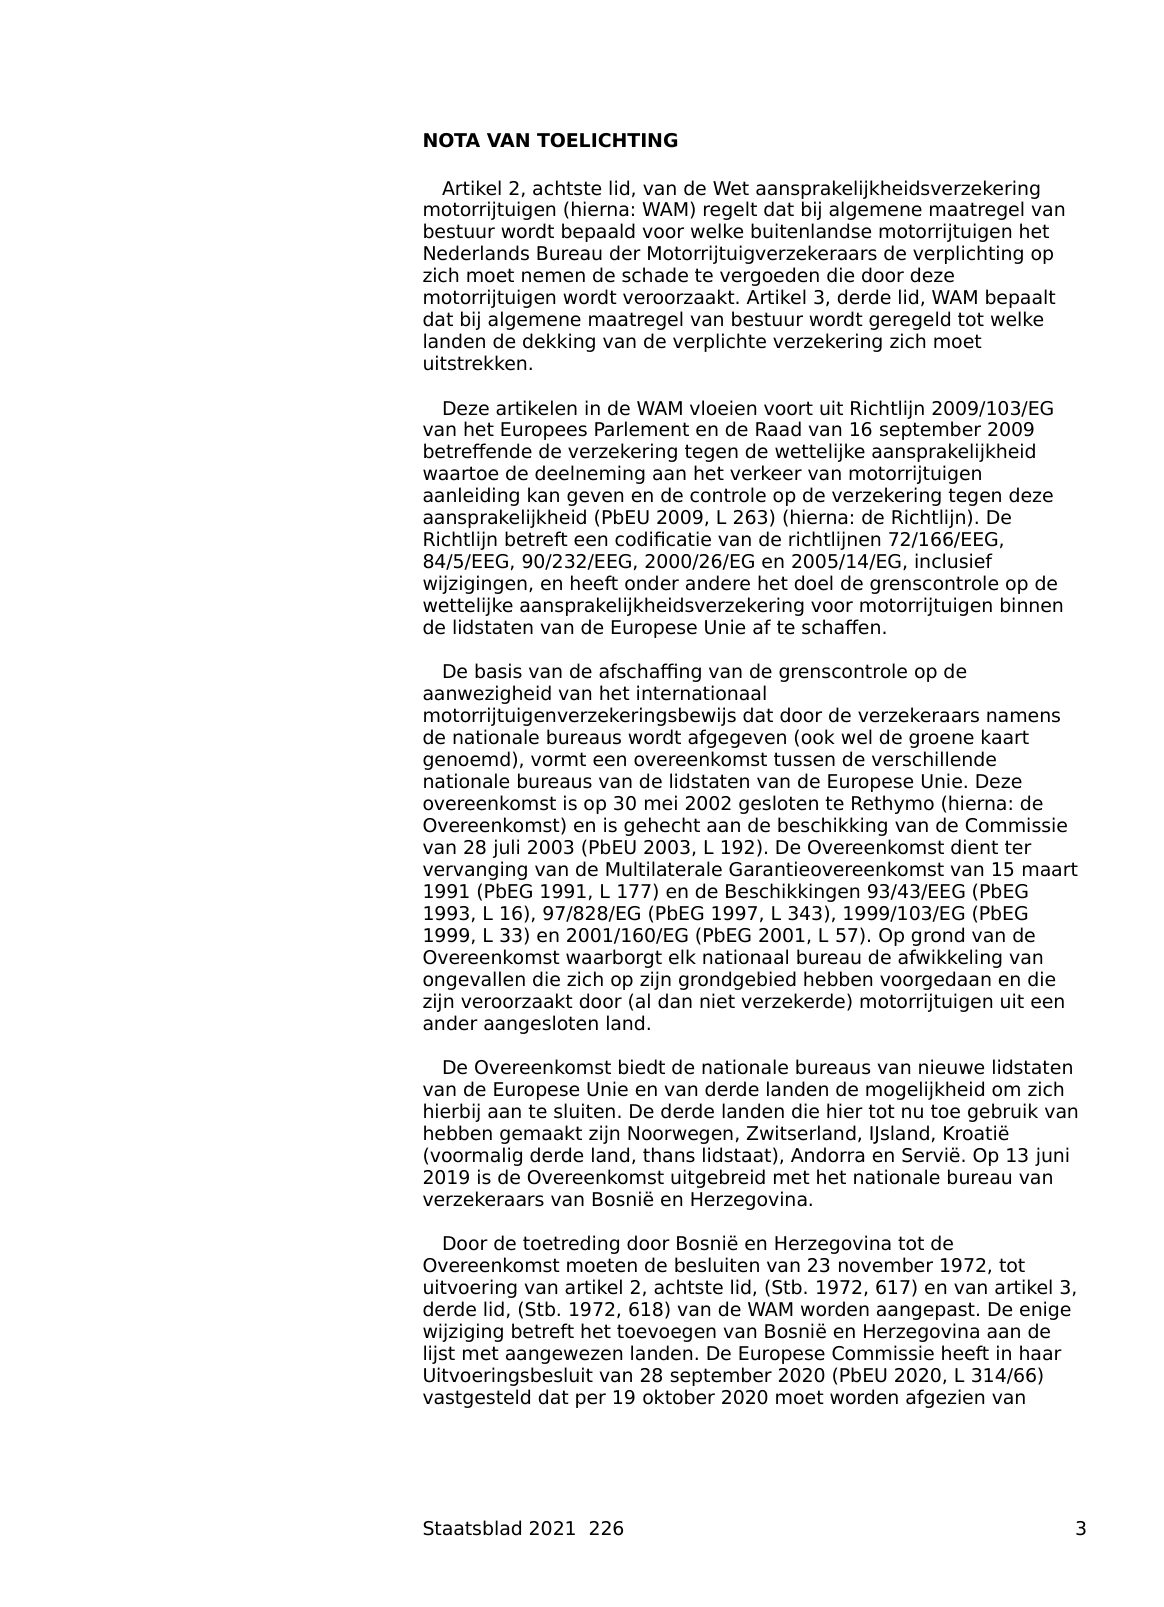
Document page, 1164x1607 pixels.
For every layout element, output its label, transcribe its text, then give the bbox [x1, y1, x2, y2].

text Door de toetreding door Bosnië en Herzegovina tot de Overeenkomst moeten de besluiten van 23 november 1972, tot uitvoering van artikel 2, achtste lid, (Stb. 1972, 617) en van artikel 3, derde lid, (Stb. 1972, 618) van de WAM worden aangepast. De enige wijziging betreft het toevoegen van Bosnië en Herzegovina aan de lijst met aangewezen landen. De Europese Commissie heeft in haar Uitvoeringsbesluit van 28 september 2020 (PbEU 2020, L 314/66) vastgesteld dat per 19 oktober 2020 moet worden afgezien van [422, 1233, 1087, 1409]
text De Overeenkomst biedt de nationale bureaus van nieuwe lidstaten van de Europese Unie en van derde landen de mogelijkheid om zich hierbij aan te sluiten. De derde landen die hier tot nu toe gebruik van hebben gemaakt zijn Noorwegen, Zwitserland, IJsland, Kroatië (voormalig derde land, thans lidstaat), Andorra en Servië. Op 13 juni 2019 is de Overeenkomst uitgebreid met het nationale bureau van verzekeraars van Bosnië en Herzegovina. [422, 1057, 1087, 1211]
text Artikel 2, achtste lid, van de Wet aansprakelijkheidsverzekering motorrijtuigen (hierna: WAM) regelt dat bij algemene maatregel van bestuur wordt bepaald voor welke buitenlandse motorrijtuigen het Nederlands Bureau der Motorrijtuigverzekeraars de verplichting op zich moet nemen de schade te vergoeden die door deze motorrijtuigen wordt veroorzaakt. Artikel 3, derde lid, WAM bepaalt dat bij algemene maatregel van bestuur wordt geregeld tot welke landen de dekking van de verplichte verzekering zich moet uitstrekken. [422, 177, 1087, 375]
subtitle NOTA VAN TOELICHTING [422, 130, 1087, 152]
text Deze artikelen in de WAM vloeien voort uit Richtlijn 2009/103/EG van het Europees Parlement en de Raad van 16 september 2009 betreffende de verzekering tegen de wettelijke aansprakelijkheid waartoe de deelneming aan het verkeer van motorrijtuigen aanleiding kan geven en de controle op de verzekering tegen deze aansprakelijkheid (PbEU 2009, L 263) (hierna: de Richtlijn). De Richtlijn betreft een codificatie van de richtlijnen 72/166/EEG, 84/5/EEG, 90/232/EEG, 2000/26/EG en 2005/14/EG, inclusief wijzigingen, en heeft onder andere het doel de grenscontrole op de wettelijke aansprakelijkheidsverzekering voor motorrijtuigen binnen de lidstaten van de Europese Unie af te schaffen. [422, 397, 1087, 639]
text De basis van de afschaffing van de grenscontrole op de aanwezigheid van het internationaal motorrijtuigenverzekeringsbewijs dat door de verzekeraars namens de nationale bureaus wordt afgegeven (ook wel de groene kaart genoemd), vormt een overeenkomst tussen de verschillende nationale bureaus van de lidstaten van de Europese Unie. Deze overeenkomst is op 30 mei 2002 gesloten te Rethymo (hierna: de Overeenkomst) en is gehecht aan de beschikking van de Commissie van 28 juli 2003 (PbEU 2003, L 192). De Overeenkomst dient ter vervanging van de Multilaterale Garantieovereenkomst van 15 maart 1991 (PbEG 1991, L 177) en de Beschikkingen 93/43/EEG (PbEG 1993, L 16), 97/828/EG (PbEG 1997, L 343), 1999/103/EG (PbEG 1999, L 33) en 2001/160/EG (PbEG 2001, L 57). Op grond van de Overeenkomst waarborgt elk nationaal bureau de afwikkeling van ongevallen die zich op zijn grondgebied hebben voorgedaan en die zijn veroorzaakt door (al dan niet verzekerde) motorrijtuigen uit een ander aangesloten land. [422, 661, 1087, 1035]
